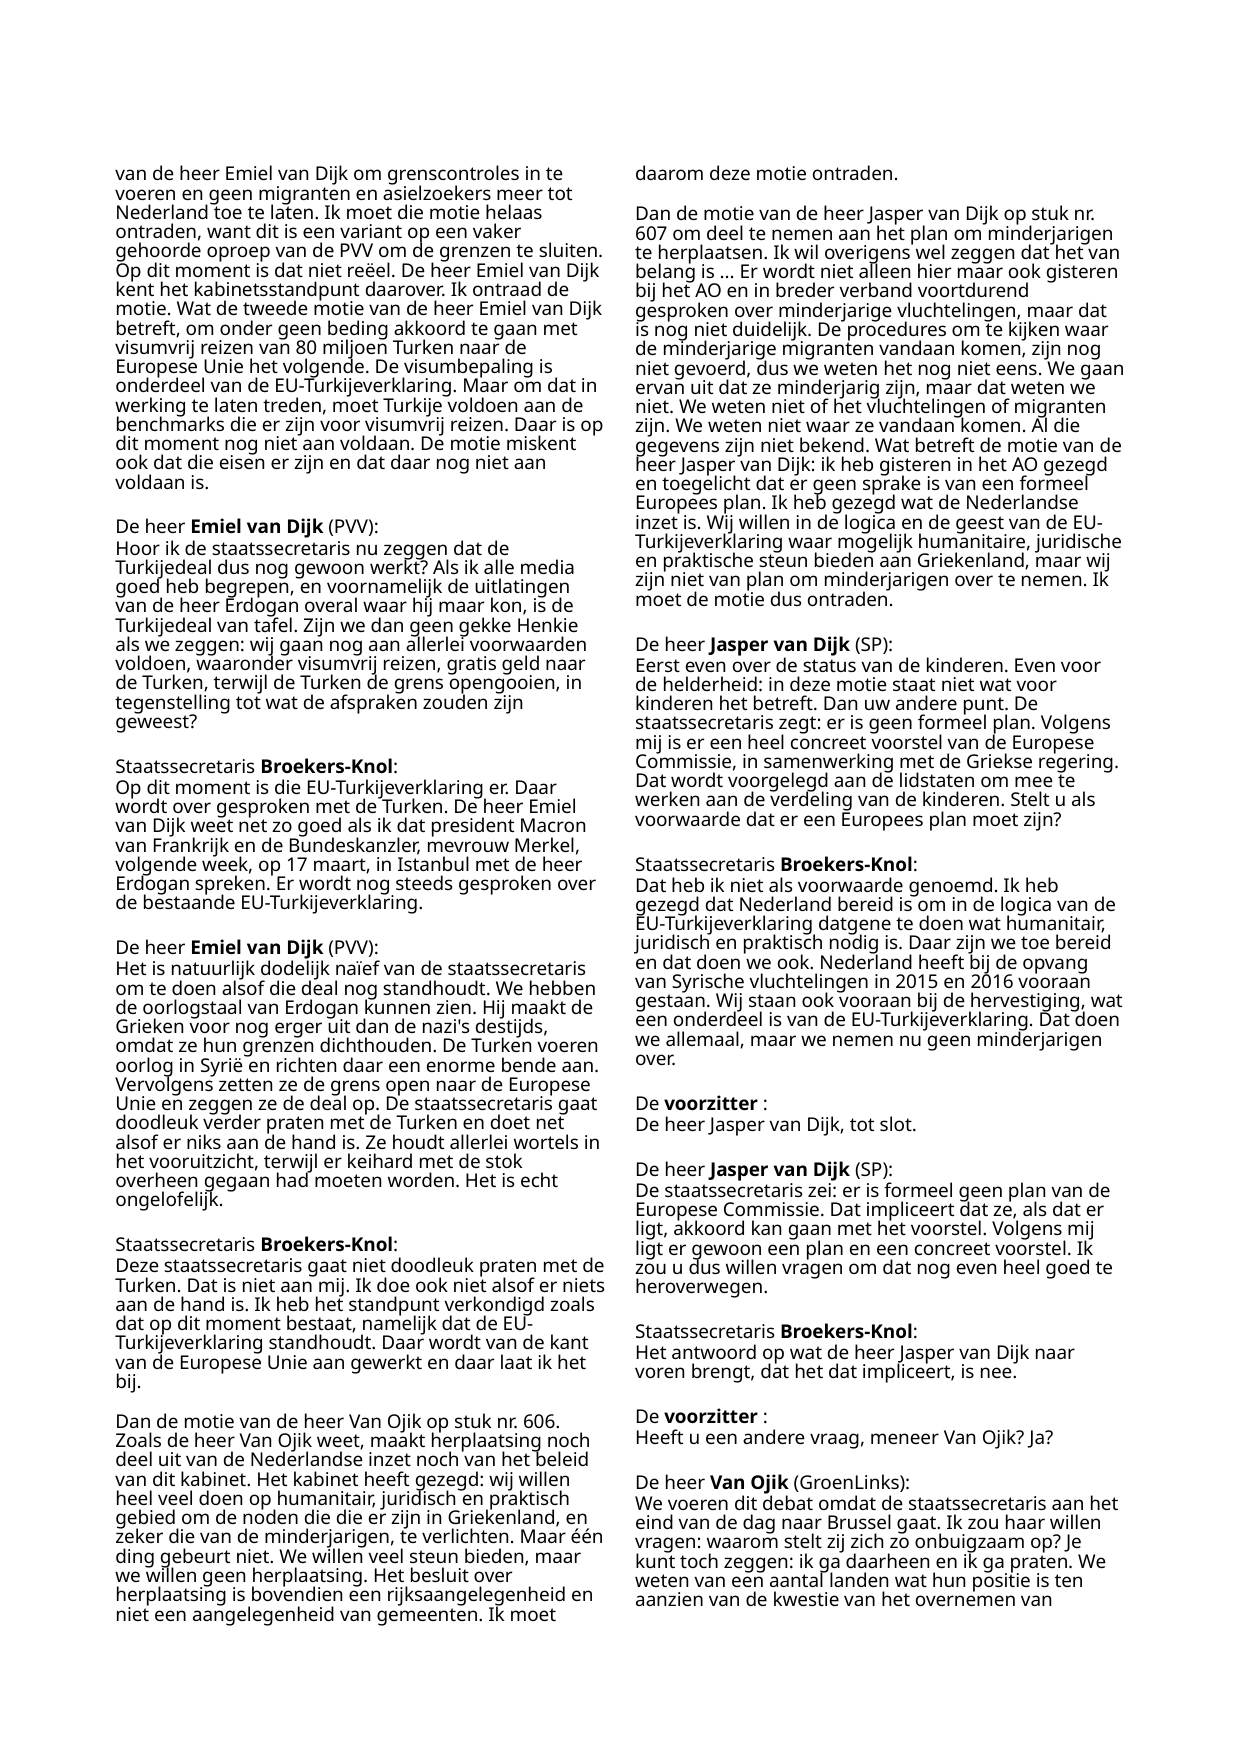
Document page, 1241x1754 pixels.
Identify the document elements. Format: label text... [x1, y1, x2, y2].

text Heeft u een andere vraag, meneer Van Ojik? Ja? [635, 1429, 1125, 1448]
text Hoor ik de staatssecretaris nu zeggen dat de Turkijedeal dus nog gewoon werkt? Als ik alle media goed heb begrepen, en voornamelijk de uitlatingen van de heer Erdogan overal waar hij maar kon, is de Turkijedeal van tafel. Zijn we dan geen gekke Henkie als we zeggen: wij gaan nog aan allerlei voorwaarden voldoen, waaronder visumvrij reizen, gratis geld naar de Turken, terwijl de Turken de grens opengooien, in tegenstelling tot wat de afspraken zouden zijn geweest? [115, 539, 605, 732]
text De heer Jasper van Dijk (SP): [635, 1156, 1125, 1182]
text Dan de motie van de heer Jasper van Dijk op stuk nr. 607 om deel te nemen aan het plan om minderjarigen te herplaatsen. Ik wil overigens wel zeggen dat het van belang is ... Er wordt niet alleen hier maar ook gisteren bij het AO en in breder verband voortdurend gesproken over minderjarige vluchtelingen, maar dat is nog niet duidelijk. De procedures om te kijken waar de minderjarige migranten vandaan komen, zijn nog niet gevoerd, dus we weten het nog niet eens. We gaan ervan uit dat ze minderjarig zijn, maar dat weten we niet. We weten niet of het vluchtelingen of migranten zijn. We weten niet waar ze vandaan komen. Al die gegevens zijn niet bekend. Wat betreft de motie van de heer Jasper van Dijk: ik heb gisteren in het AO gezegd en toegelicht dat er geen sprake is van een formeel Europees plan. Ik heb gezegd wat de Nederlandse inzet is. Wij willen in de logica en de geest van de EU-Turkijeverklaring waar mogelijk humanitaire, juridische en praktische steun bieden aan Griekenland, maar wij zijn niet van plan om minderjarigen over te nemen. Ik moet de motie dus ontraden. [635, 205, 1125, 610]
text Dan de motie van de heer Van Ojik op stuk nr. 606. Zoals de heer Van Ojik weet, maakt herplaatsing noch deel uit van de Nederlandse inzet noch van het beleid van dit kabinet. Het kabinet heeft gezegd: wij willen heel veel doen op humanitair, juridisch en praktisch gebied om de noden die die er zijn in Griekenland, en zeker die van de minderjarigen, te verlichten. Maar één ding gebeurt niet. We willen veel steun bieden, maar we willen geen herplaatsing. Het besluit over herplaatsing is bovendien een rijksaangelegenheid en niet een aangelegenheid van gemeenten. Ik moet [115, 1413, 605, 1625]
text Het antwoord op wat de heer Jasper van Dijk naar voren brengt, dat het dat impliceert, is nee. [635, 1344, 1125, 1382]
text De heer Van Ojik (GroenLinks): [635, 1469, 1125, 1495]
text De heer Jasper van Dijk, tot slot. [635, 1116, 1125, 1135]
text Het is natuurlijk dodelijk naïef van de staatssecretaris om te doen alsof die deal nog standhoudt. We hebben de oorlogstaal van Erdogan kunnen zien. Hij maakt de Grieken voor nog erger uit dan de nazi's destijds, omdat ze hun grenzen dichthouden. De Turken voeren oorlog in Syrië en richten daar een enorme bende aan. Vervolgens zetten ze de grens open naar de Europese Unie en zeggen ze de deal op. De staatssecretaris gaat doodleuk verder praten met de Turken en doet net alsof er niks aan de hand is. Ze houdt allerlei wortels in het vooruitzicht, terwijl er keihard met de stok overheen gegaan had moeten worden. Het is echt ongelofelijk. [115, 960, 605, 1211]
text Staatssecretaris Broekers-Knol: [635, 851, 1125, 877]
text De staatssecretaris zei: er is formeel geen plan van de Europese Commissie. Dat impliceert dat ze, als dat er ligt, akkoord kan gaan met het voorstel. Volgens mij ligt er gewoon een plan en een concreet voorstel. Ik zou u dus willen vragen om dat nog even heel goed te heroverwegen. [635, 1182, 1125, 1297]
text Op dit moment is die EU-Turkijeverklaring er. Daar wordt over gesproken met de Turken. De heer Emiel van Dijk weet net zo goed als ik dat president Macron van Frankrijk en de Bundeskanzler, mevrouw Merkel, volgende week, op 17 maart, in Istanbul met de heer Erdogan spreken. Er wordt nog steeds gesproken over de bestaande EU-Turkijeverklaring. [115, 779, 605, 914]
text We voeren dit debat omdat de staatssecretaris aan het eind van de dag naar Brussel gaat. Ik zou haar willen vragen: waarom stelt zij zich zo onbuigzaam op? Je kunt toch zeggen: ik ga daarheen en ik ga praten. We weten van een aantal landen wat hun positie is ten aanzien van de kwestie van het overnemen van [635, 1495, 1125, 1610]
text Dat heb ik niet als voorwaarde genoemd. Ik heb gezegd dat Nederland bereid is om in de logica van de EU-Turkijeverklaring datgene te doen wat humanitair, juridisch en praktisch nodig is. Daar zijn we toe bereid en dat doen we ook. Nederland heeft bij de opvang van Syrische vluchtelingen in 2015 en 2016 vooraan gestaan. Wij staan ook vooraan bij de hervestiging, wat een onderdeel is van de EU-Turkijeverklaring. Dat doen we allemaal, maar we nemen nu geen minderjarigen over. [635, 877, 1125, 1069]
text Eerst even over de status van de kinderen. Even voor de helderheid: in deze motie staat niet wat voor kinderen het betreft. Dan uw andere punt. De staatssecretaris zegt: er is geen formeel plan. Volgens mij is er een heel concreet voorstel van de Europese Commissie, in samenwerking met de Griekse regering. Dat wordt voorgelegd aan de lidstaten om mee te werken aan de verdeling van de kinderen. Stelt u als voorwaarde dat er een Europees plan moet zijn? [635, 657, 1125, 830]
text van de heer Emiel van Dijk om grenscontroles in te voeren en geen migranten en asielzoekers meer tot Nederland toe te laten. Ik moet die motie helaas ontraden, want dit is een variant op een vaker gehoorde oproep van de PVV om de grenzen te sluiten. Op dit moment is dat niet reëel. De heer Emiel van Dijk kent het kabinetsstandpunt daarover. Ik ontraad de motie. Wat de tweede motie van de heer Emiel van Dijk betreft, om onder geen beding akkoord te gaan met visumvrij reizen van 80 miljoen Turken naar de Europese Unie het volgende. De visumbepaling is onderdeel van de EU-Turkijeverklaring. Maar om dat in werking te laten treden, moet Turkije voldoen aan de benchmarks die er zijn voor visumvrij reizen. Daar is op dit moment nog niet aan voldaan. De motie miskent ook dat die eisen er zijn en dat daar nog niet aan voldaan is. [115, 165, 605, 493]
text Staatssecretaris Broekers-Knol: [115, 753, 605, 779]
text De heer Emiel van Dijk (PVV): [115, 934, 605, 960]
text Deze staatssecretaris gaat niet doodleuk praten met de Turken. Dat is niet aan mij. Ik doe ook niet alsof er niets aan de hand is. Ik heb het standpunt verkondigd zoals dat op dit moment bestaat, namelijk dat de EU-Turkijeverklaring standhoudt. Daar wordt van de kant van de Europese Unie aan gewerkt en daar laat ik het bij. [115, 1257, 605, 1392]
text De voorzitter : [635, 1403, 1125, 1429]
text daarom deze motie ontraden. [635, 165, 1125, 184]
text Staatssecretaris Broekers-Knol: [635, 1318, 1125, 1344]
text De voorzitter : [635, 1090, 1125, 1116]
text De heer Emiel van Dijk (PVV): [115, 514, 605, 539]
text De heer Jasper van Dijk (SP): [635, 631, 1125, 657]
text Staatssecretaris Broekers-Knol: [115, 1232, 605, 1257]
